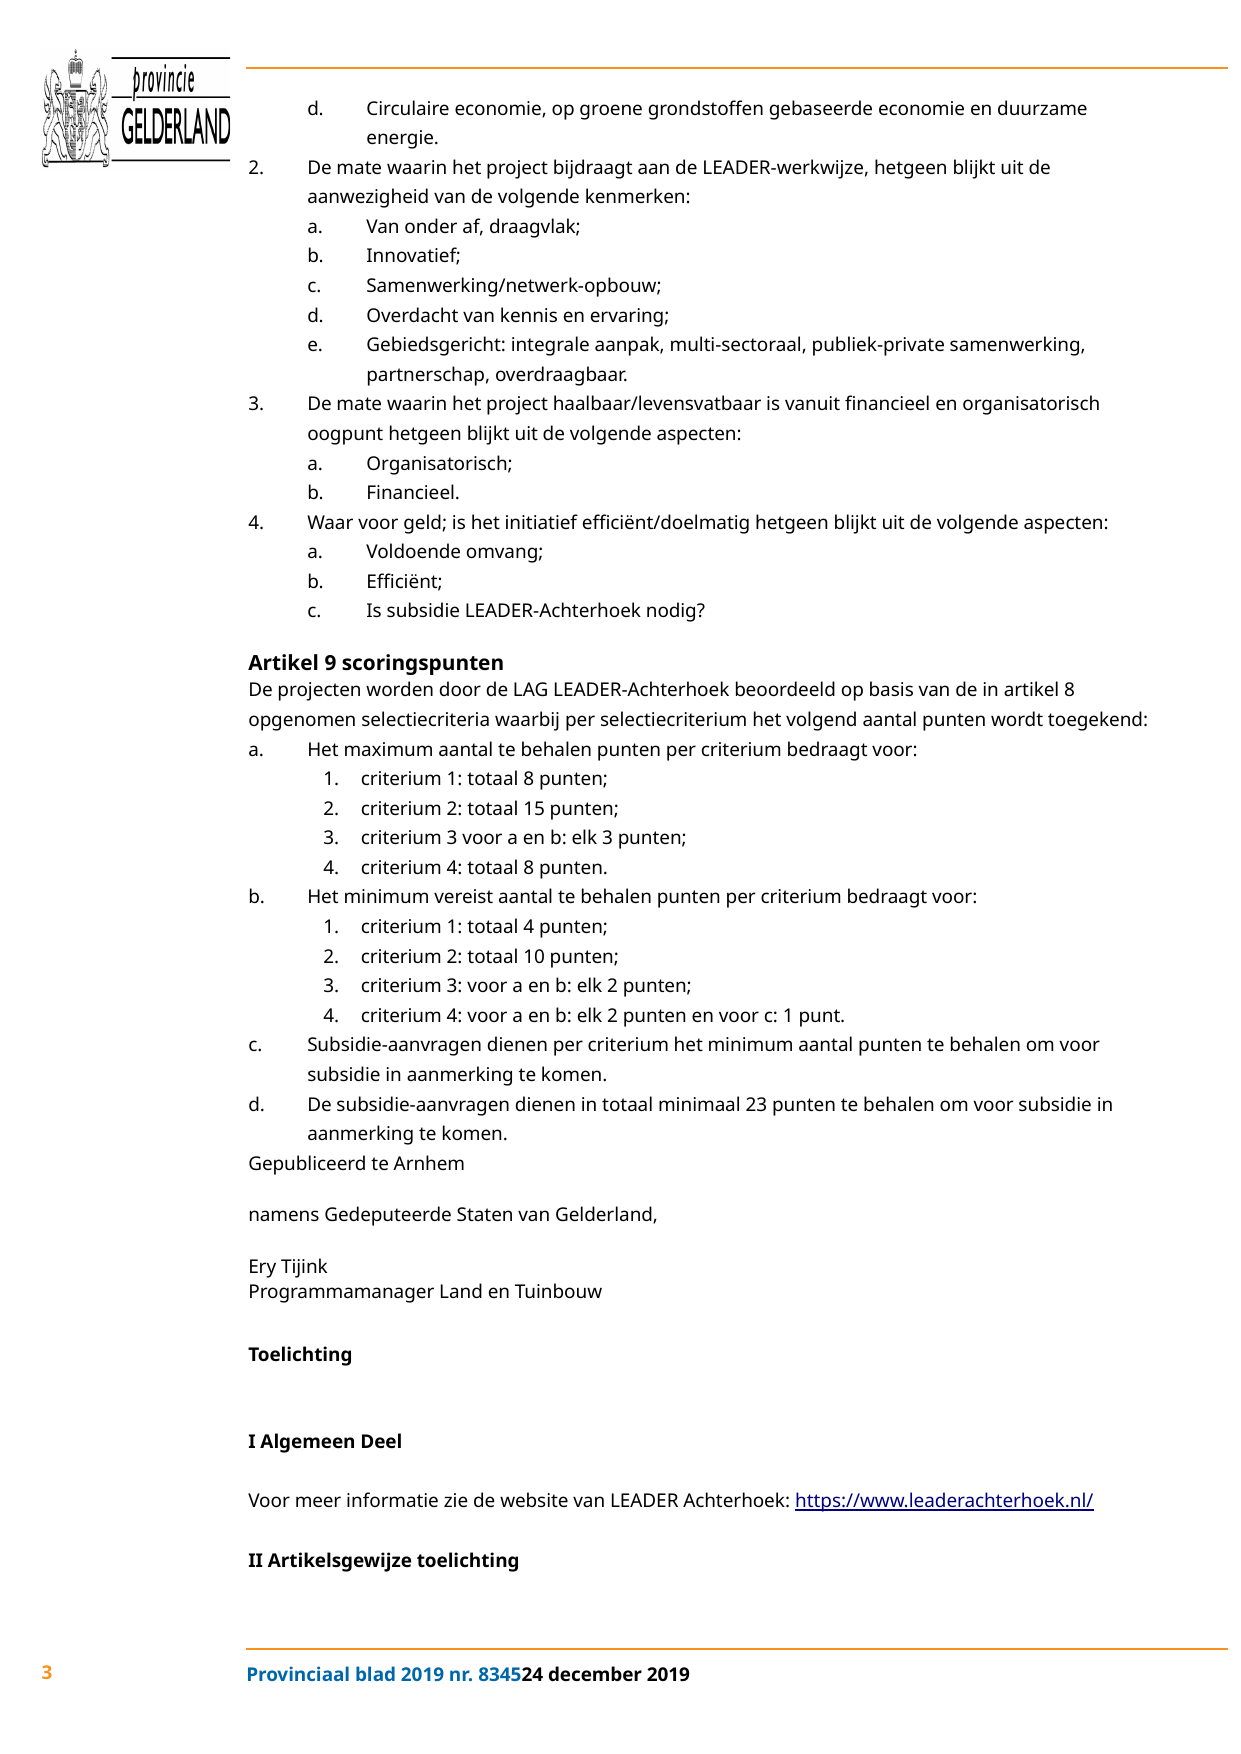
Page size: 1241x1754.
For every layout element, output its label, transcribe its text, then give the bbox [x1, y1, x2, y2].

list criterium 2: totaal 15 punten; [323, 795, 1152, 821]
text De projecten worden door de LAG LEADER-Achterhoek beoordeeld op basis van de in artikel 8 opgenomen selectiecriteria waarbij per selectiecriterium het volgend aantal punten wordt toegekend: [248, 677, 1152, 732]
list criterium 2: totaal 10 punten; [323, 943, 1152, 968]
text namens Gedeputeerde Staten van Gelderland, [248, 1201, 1152, 1227]
list criterium 1: totaal 8 punten; [323, 765, 1152, 791]
list De mate waarin het project bijdraagt aan de LEADER-werkwijze, hetgeen blijkt uit de aanwezigheid van de volgende kenmerken: [248, 154, 1152, 209]
text Gepubliceerd te Arnhem [248, 1150, 1152, 1176]
picture [41, 47, 231, 172]
list Gebiedsgericht: integrale aanpak, multi-sectoraal, publiek-private samenwerking, partnerschap, overdraagbaar. [307, 331, 1152, 387]
list criterium 3 voor a en b: elk 3 punten; [323, 824, 1152, 850]
list Het minimum vereist aantal te behalen punten per criterium bedraagt voor: [248, 884, 1152, 909]
text Programmamanager Land en Tuinbouw [248, 1278, 1152, 1304]
list criterium 3: voor a en b: elk 2 punten; [323, 972, 1152, 998]
text Artikel 9 scoringspunten [248, 648, 1152, 677]
text II Artikelsgewijze toelichting [248, 1547, 1152, 1572]
list criterium 4: totaal 8 punten. [323, 854, 1152, 880]
list De subsidie-aanvragen dienen in totaal minimaal 23 punten te behalen om voor subsidie in aanmerking te komen. [248, 1091, 1152, 1146]
list Van onder af, draagvlak; [307, 213, 1152, 239]
list Is subsidie LEADER-Achterhoek nodig? [307, 598, 1152, 623]
list Efficiënt; [307, 568, 1152, 594]
list Waar voor geld; is het initiatief efficiënt/doelmatig hetgeen blijkt uit de volgende aspecten: [248, 509, 1152, 535]
list criterium 4: voor a en b: elk 2 punten en voor c: 1 punt. [323, 1002, 1152, 1028]
list Circulaire economie, op groene grondstoffen gebaseerde economie en duurzame energie. [307, 95, 1152, 150]
list De mate waarin het project haalbaar/levensvatbaar is vanuit financieel en organisatorisch oogpunt hetgeen blijkt uit de volgende aspecten: [248, 391, 1152, 446]
list Innovatief; [307, 243, 1152, 268]
list Voldoende omvang; [307, 538, 1152, 564]
text Toelichting [248, 1330, 1152, 1370]
text Voor meer informatie zie de website van LEADER Achterhoek: https://www.leaderachterhoek.nl/ [248, 1488, 1152, 1513]
list Het maximum aantal te behalen punten per criterium bedraagt voor: [248, 736, 1152, 761]
list Organisatorisch; [307, 450, 1152, 476]
list criterium 1: totaal 4 punten; [323, 913, 1152, 939]
text I Algemeen Deel [248, 1428, 1152, 1454]
text Ery Tijink [248, 1253, 1152, 1278]
list Subsidie-aanvragen dienen per criterium het minimum aantal punten te behalen om voor subsidie in aanmerking te komen. [248, 1032, 1152, 1087]
list Samenwerking/netwerk-opbouw; [307, 272, 1152, 298]
list Financieel. [307, 479, 1152, 505]
list Overdacht van kennis en ervaring; [307, 302, 1152, 328]
